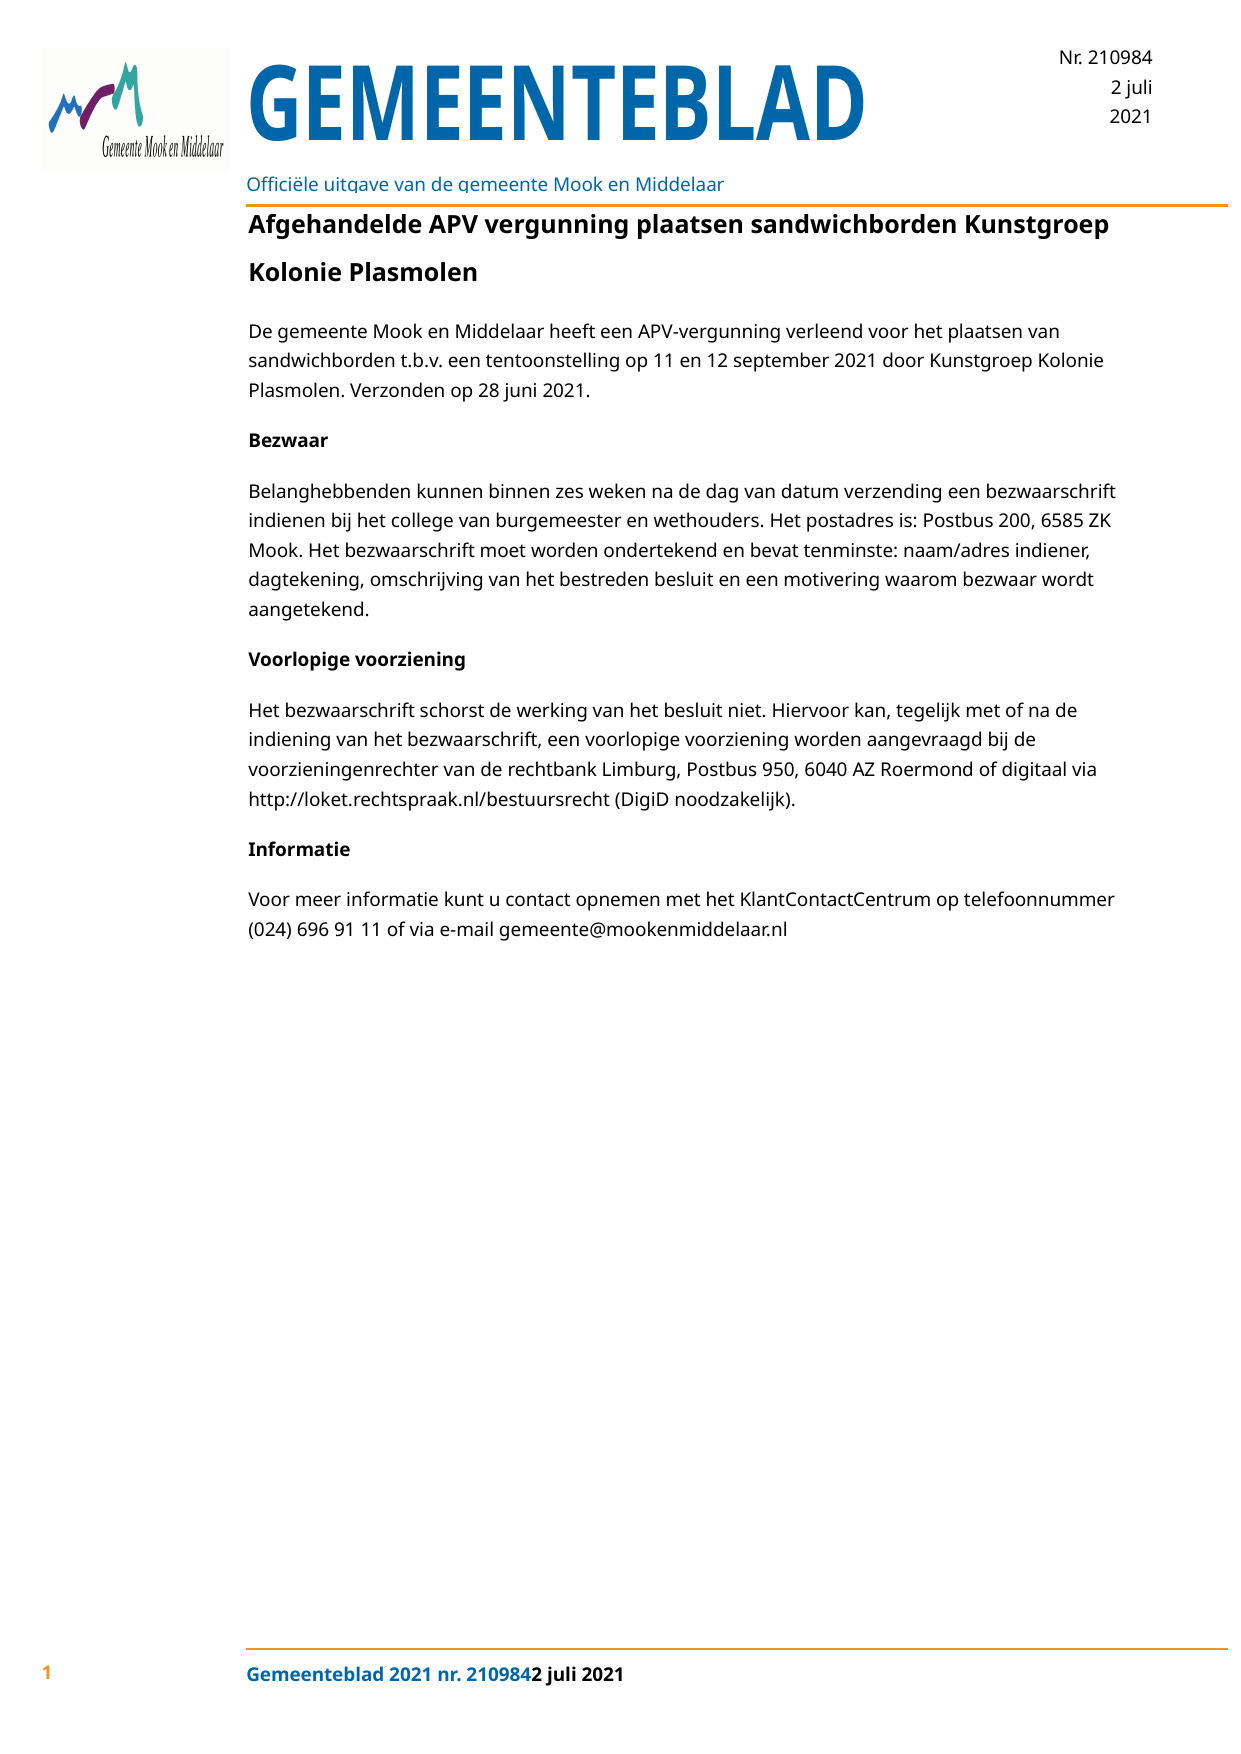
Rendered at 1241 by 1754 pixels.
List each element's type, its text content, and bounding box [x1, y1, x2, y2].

text Bezwaar [248, 427, 1152, 453]
text Voorlopige voorziening [248, 647, 1152, 672]
text Afgehandelde APV vergunning plaatsen sandwichborden Kunstgroep Kolonie Plasmolen [248, 207, 1152, 288]
text Informatie [248, 836, 1152, 862]
text Het bezwaarschrift schorst de werking van het besluit niet. Hiervoor kan, tegelijk met of na de indiening van het bezwaarschrift, een voorlopige voorziening worden aangevraagd bij de voorzieningenrechter van de rechtbank Limburg, Postbus 950, 6040 AZ Roermond of digitaal via http://loket.rechtspraak.nl/bestuursrecht (DigiD noodzakelijk). [248, 697, 1152, 812]
text Belanghebbenden kunnen binnen zes weken na de dag van datum verzending een bezwaarschrift indienen bij het college van burgemeester en wethouders. Het postadres is: Postbus 200, 6585 ZK Mook. Het bezwaarschrift moet worden ondertekend en bevat tenminste: naam/adres indiener, dagtekening, omschrijving van het bestreden besluit en een motivering waarom bezwaar wordt aangetekend. [248, 478, 1152, 622]
text Voor meer informatie kunt u contact opnemen met het KlantContactCentrum op telefoonnummer (024) 696 91 11 of via e-mail gemeente@mookenmiddelaar.nl [248, 887, 1152, 942]
text De gemeente Mook en Middelaar heeft een APV-vergunning verleend voor het plaatsen van sandwichborden t.b.v. een tentoonstelling op 11 en 12 september 2021 door Kunstgroep Kolonie Plasmolen. Verzonden op 28 juni 2021. [248, 318, 1152, 403]
picture [41, 47, 231, 172]
